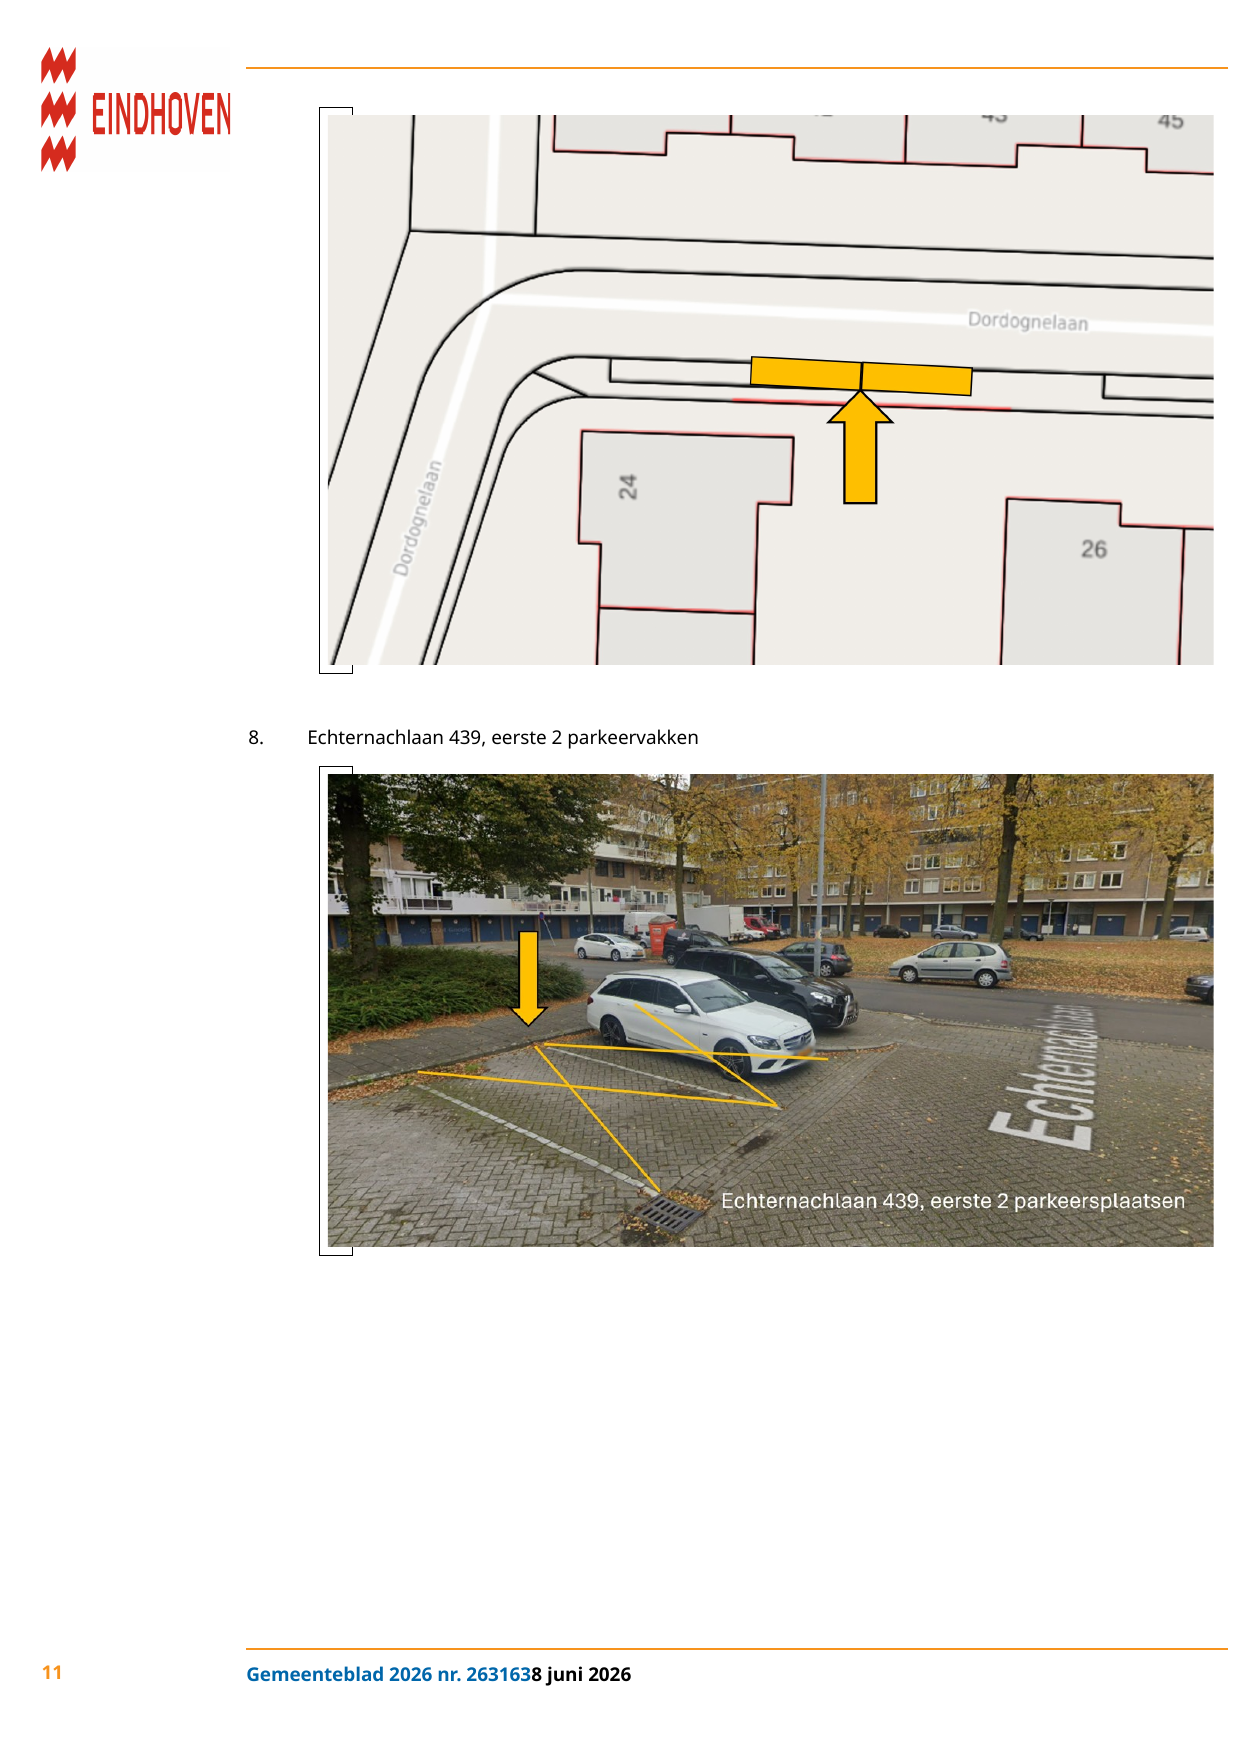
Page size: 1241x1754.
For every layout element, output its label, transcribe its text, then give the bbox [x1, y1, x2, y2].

picture [327, 115, 1214, 665]
picture [41, 47, 231, 172]
list Echternachlaan 439, eerste 2 parkeervakken [248, 724, 1152, 750]
picture [327, 774, 1214, 1247]
